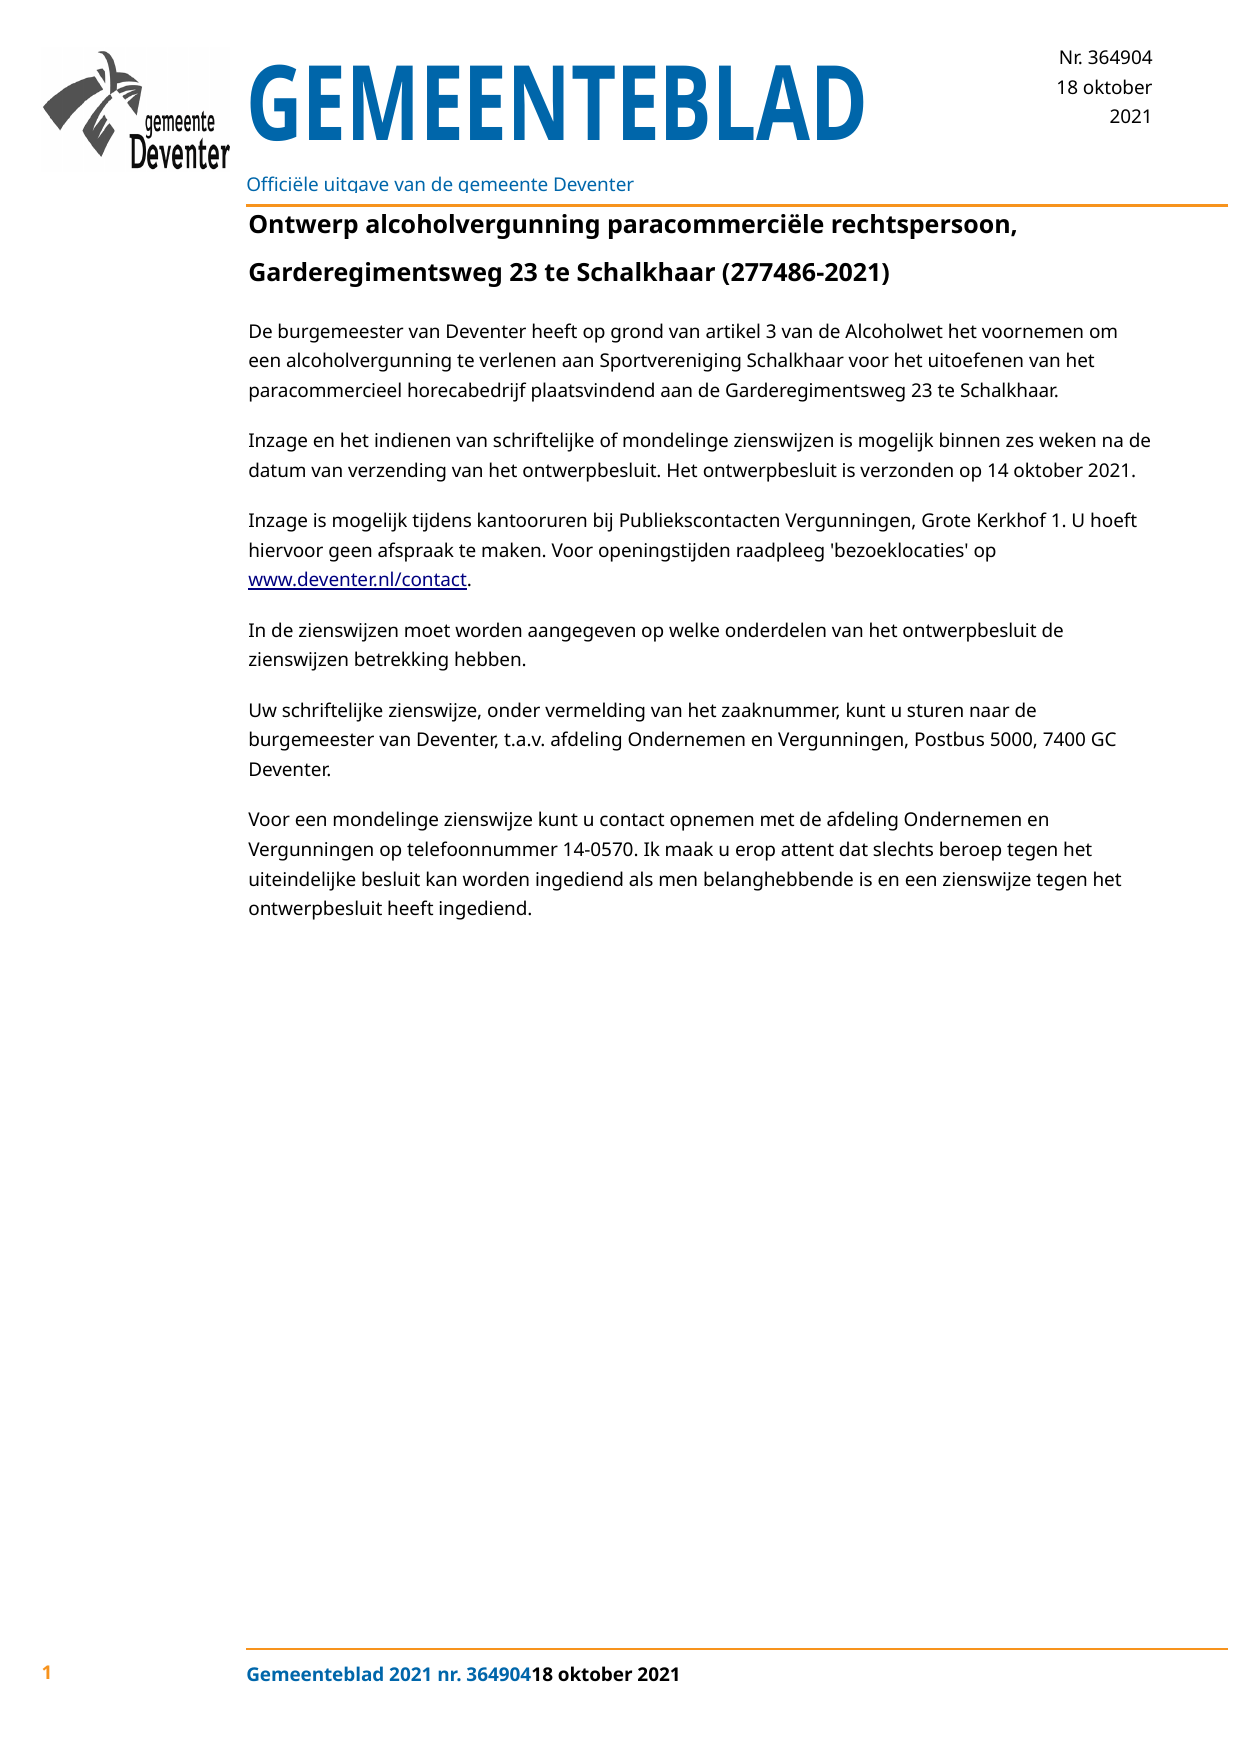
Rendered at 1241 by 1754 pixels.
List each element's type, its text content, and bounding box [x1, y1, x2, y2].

text Voor een mondelinge zienswijze kunt u contact opnemen met de afdeling Ondernemen en Vergunningen op telefoonnummer 14-0570. Ik maak u erop attent dat slechts beroep tegen het uiteindelijke besluit kan worden ingediend als men belanghebbende is en een zienswijze tegen het ontwerpbesluit heeft ingediend. [248, 807, 1152, 921]
picture [41, 47, 231, 172]
text Inzage en het indienen van schriftelijke of mondelinge zienswijzen is mogelijk binnen zes weken na de datum van verzending van het ontwerpbesluit. Het ontwerpbesluit is verzonden op 14 oktober 2021. [248, 427, 1152, 483]
text In de zienswijzen moet worden aangegeven op welke onderdelen van het ontwerpbesluit de zienswijzen betrekking hebben. [248, 617, 1152, 672]
text Uw schriftelijke zienswijze, onder vermelding van het zaaknummer, kunt u sturen naar de burgemeester van Deventer, t.a.v. afdeling Ondernemen en Vergunningen, Postbus 5000, 7400 GC Deventer. [248, 697, 1152, 782]
text Inzage is mogelijk tijdens kantooruren bij Publiekscontacten Vergunningen, Grote Kerkhof 1. U hoeft hiervoor geen afspraak te maken. Voor openingstijden raadpleeg 'bezoeklocaties' op www.deventer.nl/contact. [248, 507, 1152, 592]
text De burgemeester van Deventer heeft op grond van artikel 3 van de Alcoholwet het voornemen om een alcoholvergunning te verlenen aan Sportvereniging Schalkhaar voor het uitoefenen van het paracommercieel horecabedrijf plaatsvindend aan de Garderegimentsweg 23 te Schalkhaar. [248, 318, 1152, 403]
text Ontwerp alcoholvergunning paracommerciële rechtspersoon, Garderegimentsweg 23 te Schalkhaar (277486-2021) [248, 207, 1152, 288]
